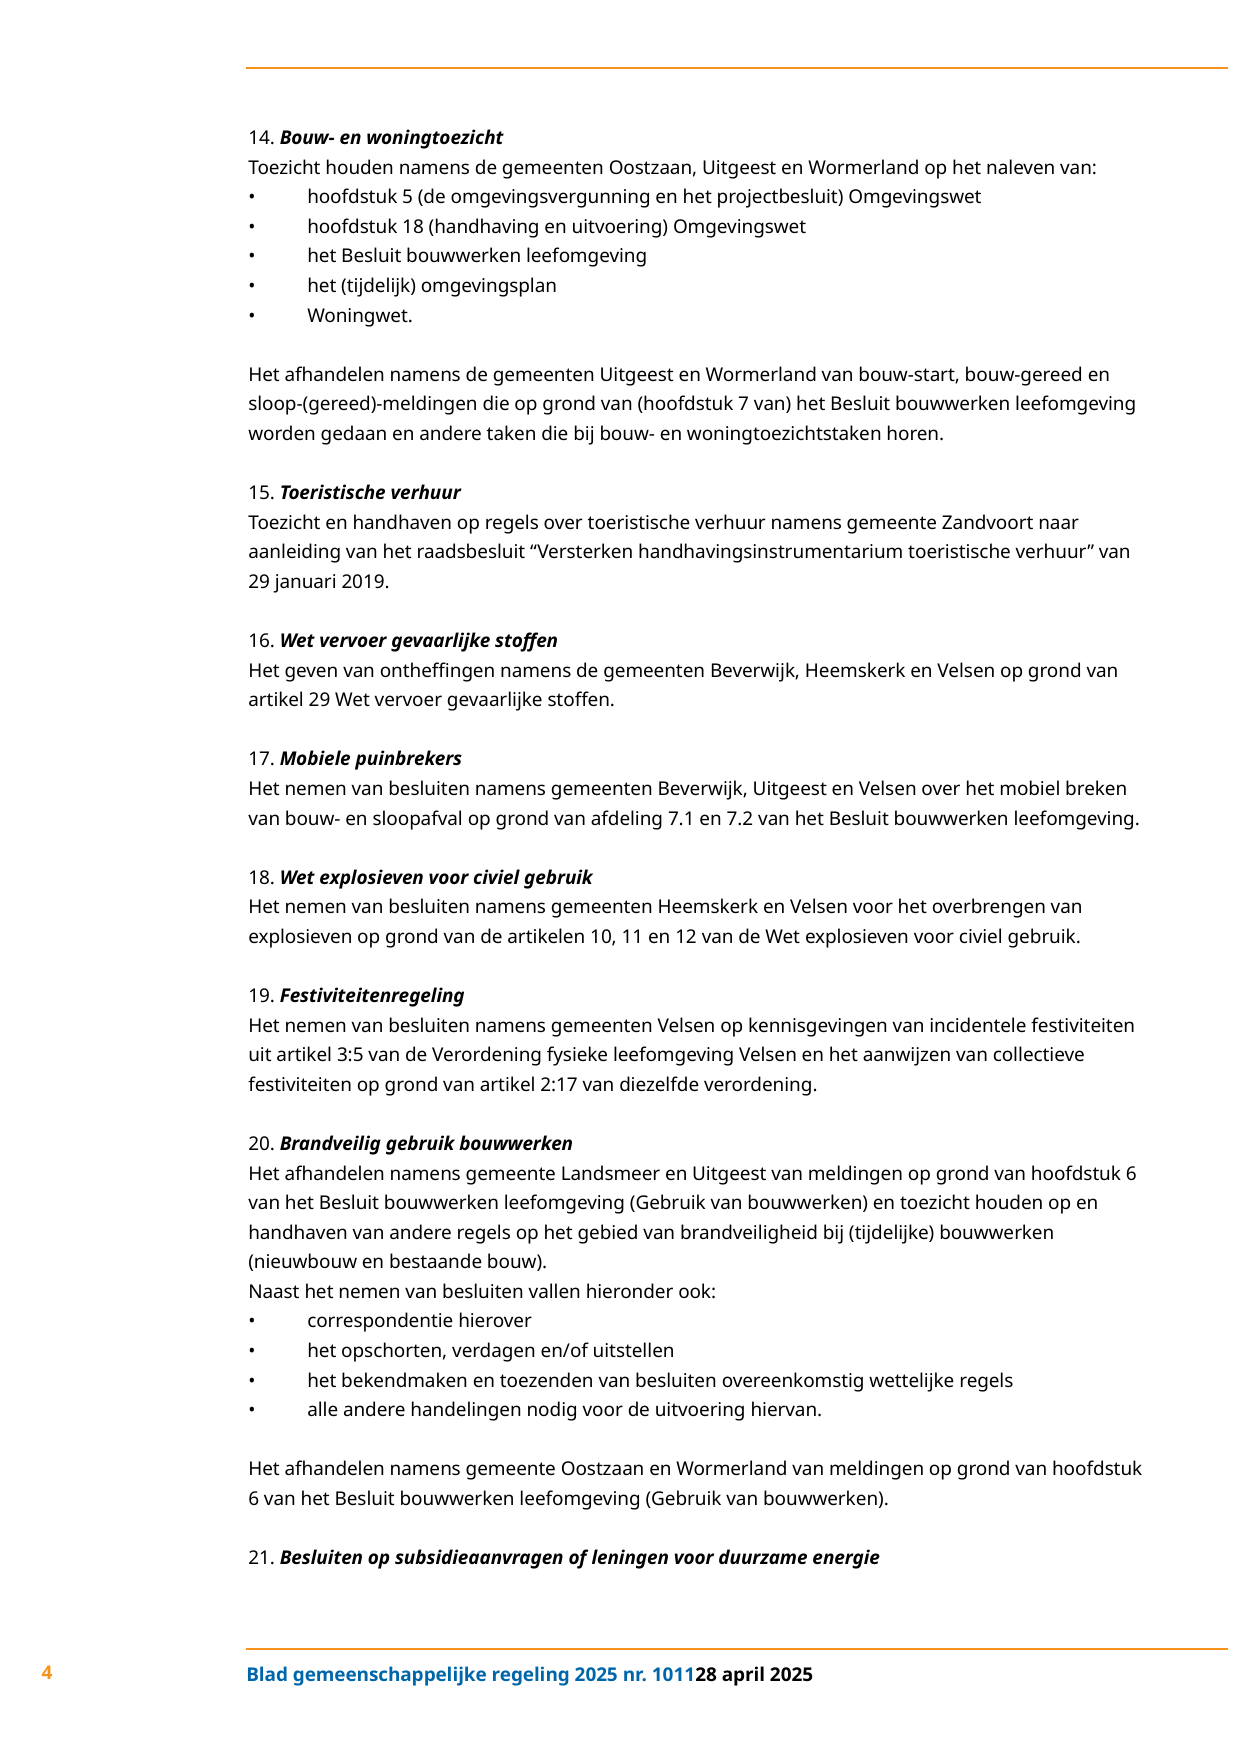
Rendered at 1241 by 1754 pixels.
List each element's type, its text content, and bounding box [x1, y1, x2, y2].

text 15. Toeristische verhuur [248, 479, 1152, 505]
list het bekendmaken en toezenden van besluiten overeenkomstig wettelijke regels [248, 1367, 1152, 1393]
list het Besluit bouwwerken leefomgeving [248, 243, 1152, 268]
list het opschorten, verdagen en/of uitstellen [248, 1337, 1152, 1363]
text Het afhandelen namens gemeente Landsmeer en Uitgeest van meldingen op grond van hoofdstuk 6 van het Besluit bouwwerken leefomgeving (Gebruik van bouwwerken) en toezicht houden op en handhaven van andere regels op het gebied van brandveiligheid bij (tijdelijke) bouwwerken (nieuwbouw en bestaande bouw). [248, 1160, 1152, 1274]
list Woningwet. [248, 302, 1152, 328]
picture [41, 47, 231, 172]
text 18. Wet explosieven voor civiel gebruik [248, 864, 1152, 890]
text 14. Bouw- en woningtoezicht [248, 124, 1152, 150]
text Toezicht houden namens de gemeenten Oostzaan, Uitgeest en Wormerland op het naleven van: [248, 154, 1152, 180]
text Toezicht en handhaven op regels over toeristische verhuur namens gemeente Zandvoort naar aanleiding van het raadsbesluit “Versterken handhavingsinstrumentarium toeristische verhuur” van 29 januari 2019. [248, 509, 1152, 594]
text 21. Besluiten op subsidieaanvragen of leningen voor duurzame energie [248, 1544, 1152, 1570]
list hoofdstuk 18 (handhaving en uitvoering) Omgevingswet [248, 213, 1152, 239]
text 16. Wet vervoer gevaarlijke stoffen [248, 627, 1152, 653]
text Het geven van ontheffingen namens de gemeenten Beverwijk, Heemskerk en Velsen op grond van artikel 29 Wet vervoer gevaarlijke stoffen. [248, 657, 1152, 712]
list hoofdstuk 5 (de omgevingsvergunning en het projectbesluit) Omgevingswet [248, 183, 1152, 209]
text 20. Brandveilig gebruik bouwwerken [248, 1130, 1152, 1156]
list alle andere handelingen nodig voor de uitvoering hiervan. [248, 1396, 1152, 1422]
text Naast het nemen van besluiten vallen hieronder ook: [248, 1278, 1152, 1304]
text Het nemen van besluiten namens gemeenten Heemskerk en Velsen voor het overbrengen van explosieven op grond van de artikelen 10, 11 en 12 van de Wet explosieven voor civiel gebruik. [248, 893, 1152, 949]
list correspondentie hierover [248, 1308, 1152, 1333]
list het (tijdelijk) omgevingsplan [248, 272, 1152, 298]
text Het afhandelen namens de gemeenten Uitgeest en Wormerland van bouw-start, bouw-gereed en sloop-(gereed)-meldingen die op grond van (hoofdstuk 7 van) het Besluit bouwwerken leefomgeving worden gedaan en andere taken die bij bouw- en woningtoezichtstaken horen. [248, 361, 1152, 446]
text 19. Festiviteitenregeling [248, 982, 1152, 1008]
text 17. Mobiele puinbrekers [248, 746, 1152, 771]
text Het afhandelen namens gemeente Oostzaan en Wormerland van meldingen op grond van hoofdstuk 6 van het Besluit bouwwerken leefomgeving (Gebruik van bouwwerken). [248, 1456, 1152, 1511]
text Het nemen van besluiten namens gemeenten Velsen op kennisgevingen van incidentele festiviteiten uit artikel 3:5 van de Verordening fysieke leefomgeving Velsen en het aanwijzen van collectieve festiviteiten op grond van artikel 2:17 van diezelfde verordening. [248, 1012, 1152, 1097]
text Het nemen van besluiten namens gemeenten Beverwijk, Uitgeest en Velsen over het mobiel breken van bouw- en sloopafval op grond van afdeling 7.1 en 7.2 van het Besluit bouwwerken leefomgeving. [248, 775, 1152, 831]
